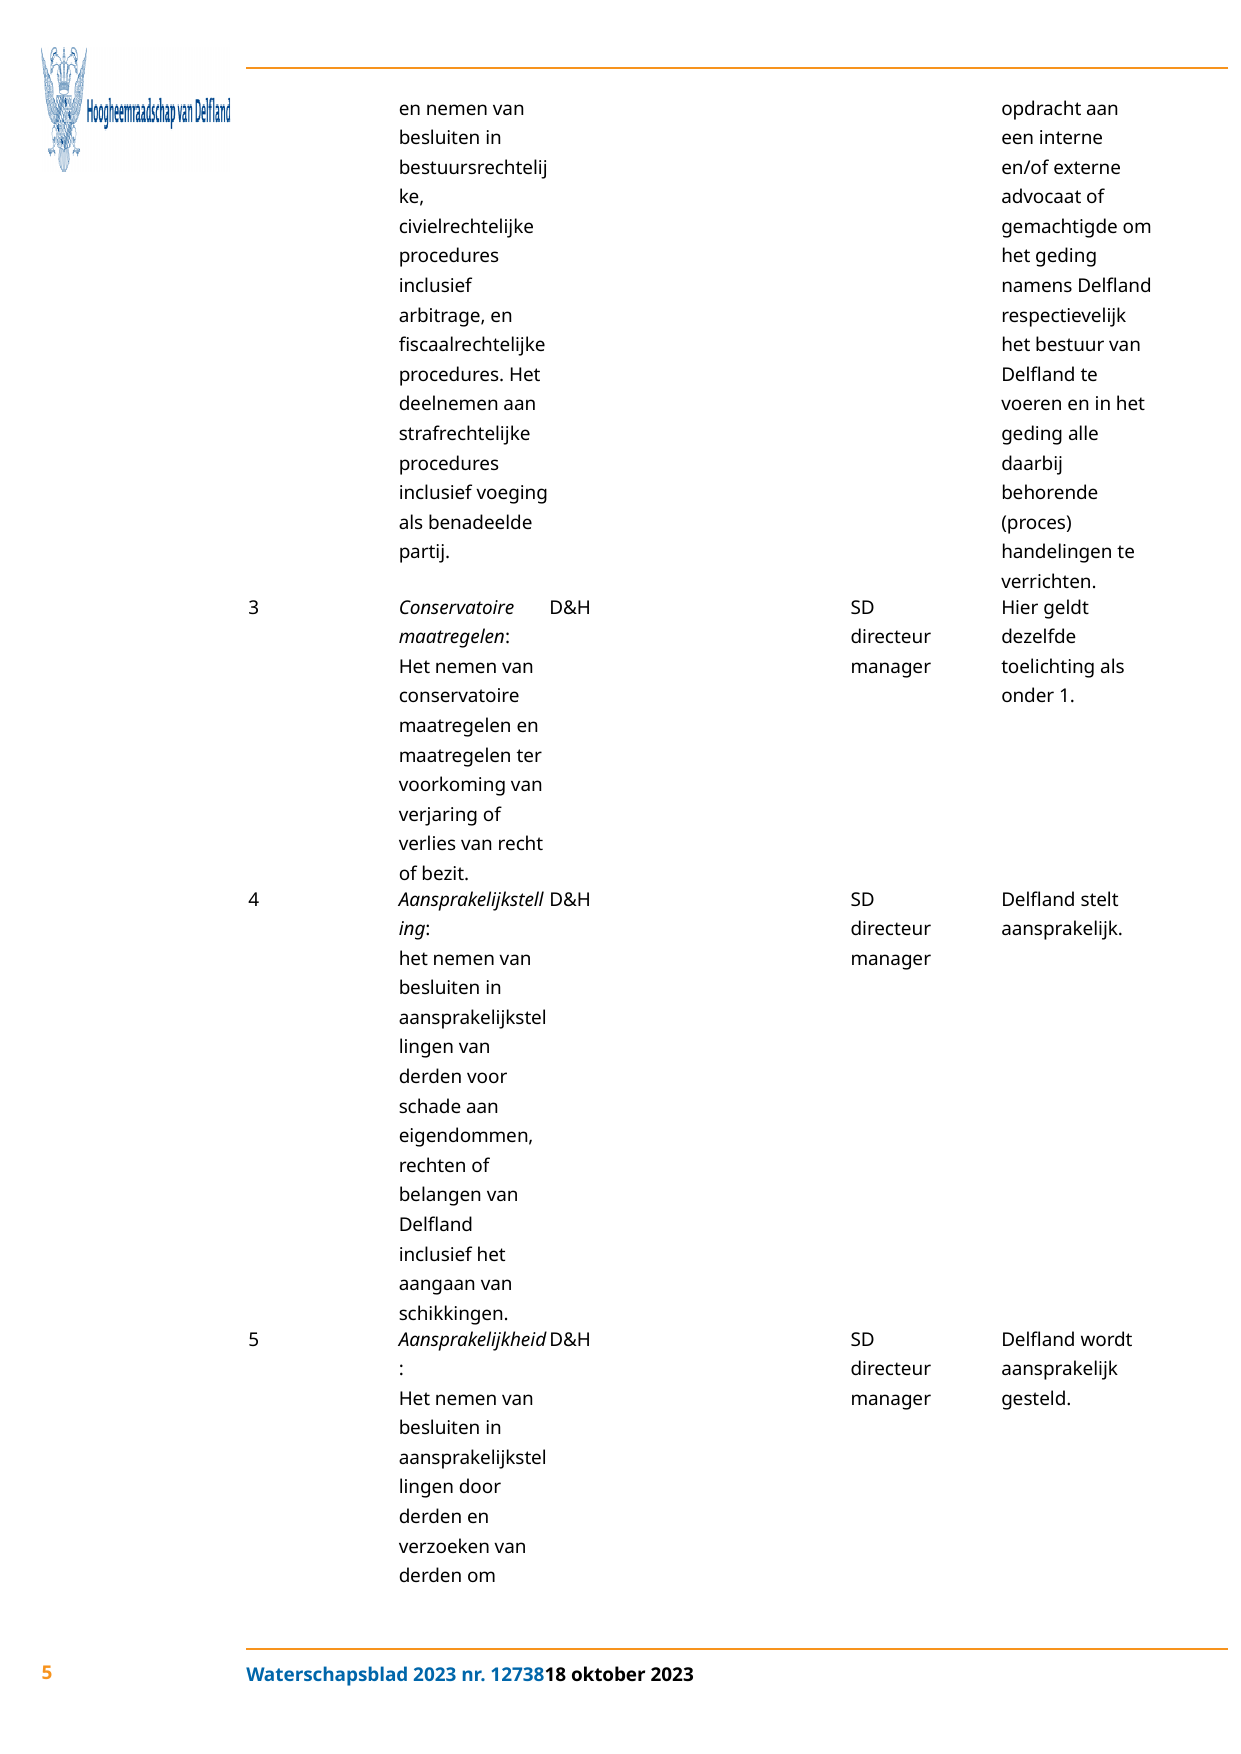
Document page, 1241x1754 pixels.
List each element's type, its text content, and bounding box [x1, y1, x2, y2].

table_cell Conservatoire maatregelen: Het nemen van conservatoire maatregelen en maatregelen ter voorkoming van verjaring of verlies van recht of bezit. [399, 594, 549, 886]
table_cell SD directeur manager [850, 594, 1001, 886]
table_cell D&H [549, 886, 700, 1326]
table_cell SD directeur manager [850, 886, 1001, 1326]
table_cell Hier geldt dezelfde toelichting als onder 1. [1001, 594, 1152, 886]
table_cell opdracht aan een interne en/of externe advocaat of gemachtigde om het geding namens Delfland respectievelijk het bestuur van Delfland te voeren en in het geding alle daarbij behorende (proces) handelingen te verrichten. [1001, 95, 1152, 594]
table_cell [700, 1326, 850, 1588]
picture [41, 47, 231, 172]
table_cell Delfland wordt aansprakelijk gesteld. [1001, 1326, 1152, 1588]
table_cell Delfland stelt aansprakelijk. [1001, 886, 1152, 1326]
table_cell 3 [248, 594, 398, 886]
table_cell [700, 886, 850, 1326]
table_cell Aansprakelijkstelling: het nemen van besluiten in aansprakelijkstellingen van derden voor schade aan eigendommen, rechten of belangen van Delfland inclusief het aangaan van schikkingen. [399, 886, 549, 1326]
table_cell D&H [549, 1326, 700, 1588]
table_cell [700, 594, 850, 886]
table_cell 5 [248, 1326, 398, 1588]
table_cell [850, 95, 1001, 594]
table_cell SD directeur manager [850, 1326, 1001, 1588]
table_cell en nemen van besluiten in bestuursrechtelijke, civielrechtelijke procedures inclusief arbitrage, en fiscaalrechtelijke procedures. Het deelnemen aan strafrechtelijke procedures inclusief voeging als benadeelde partij. [399, 95, 549, 594]
table_cell [248, 95, 398, 594]
table_cell [700, 95, 850, 594]
table_cell Aansprakelijkheid: Het nemen van besluiten in aansprakelijkstellingen door derden en verzoeken van derden om [399, 1326, 549, 1588]
table_cell 4 [248, 886, 398, 1326]
table_cell [549, 95, 700, 594]
table_cell D&H [549, 594, 700, 886]
